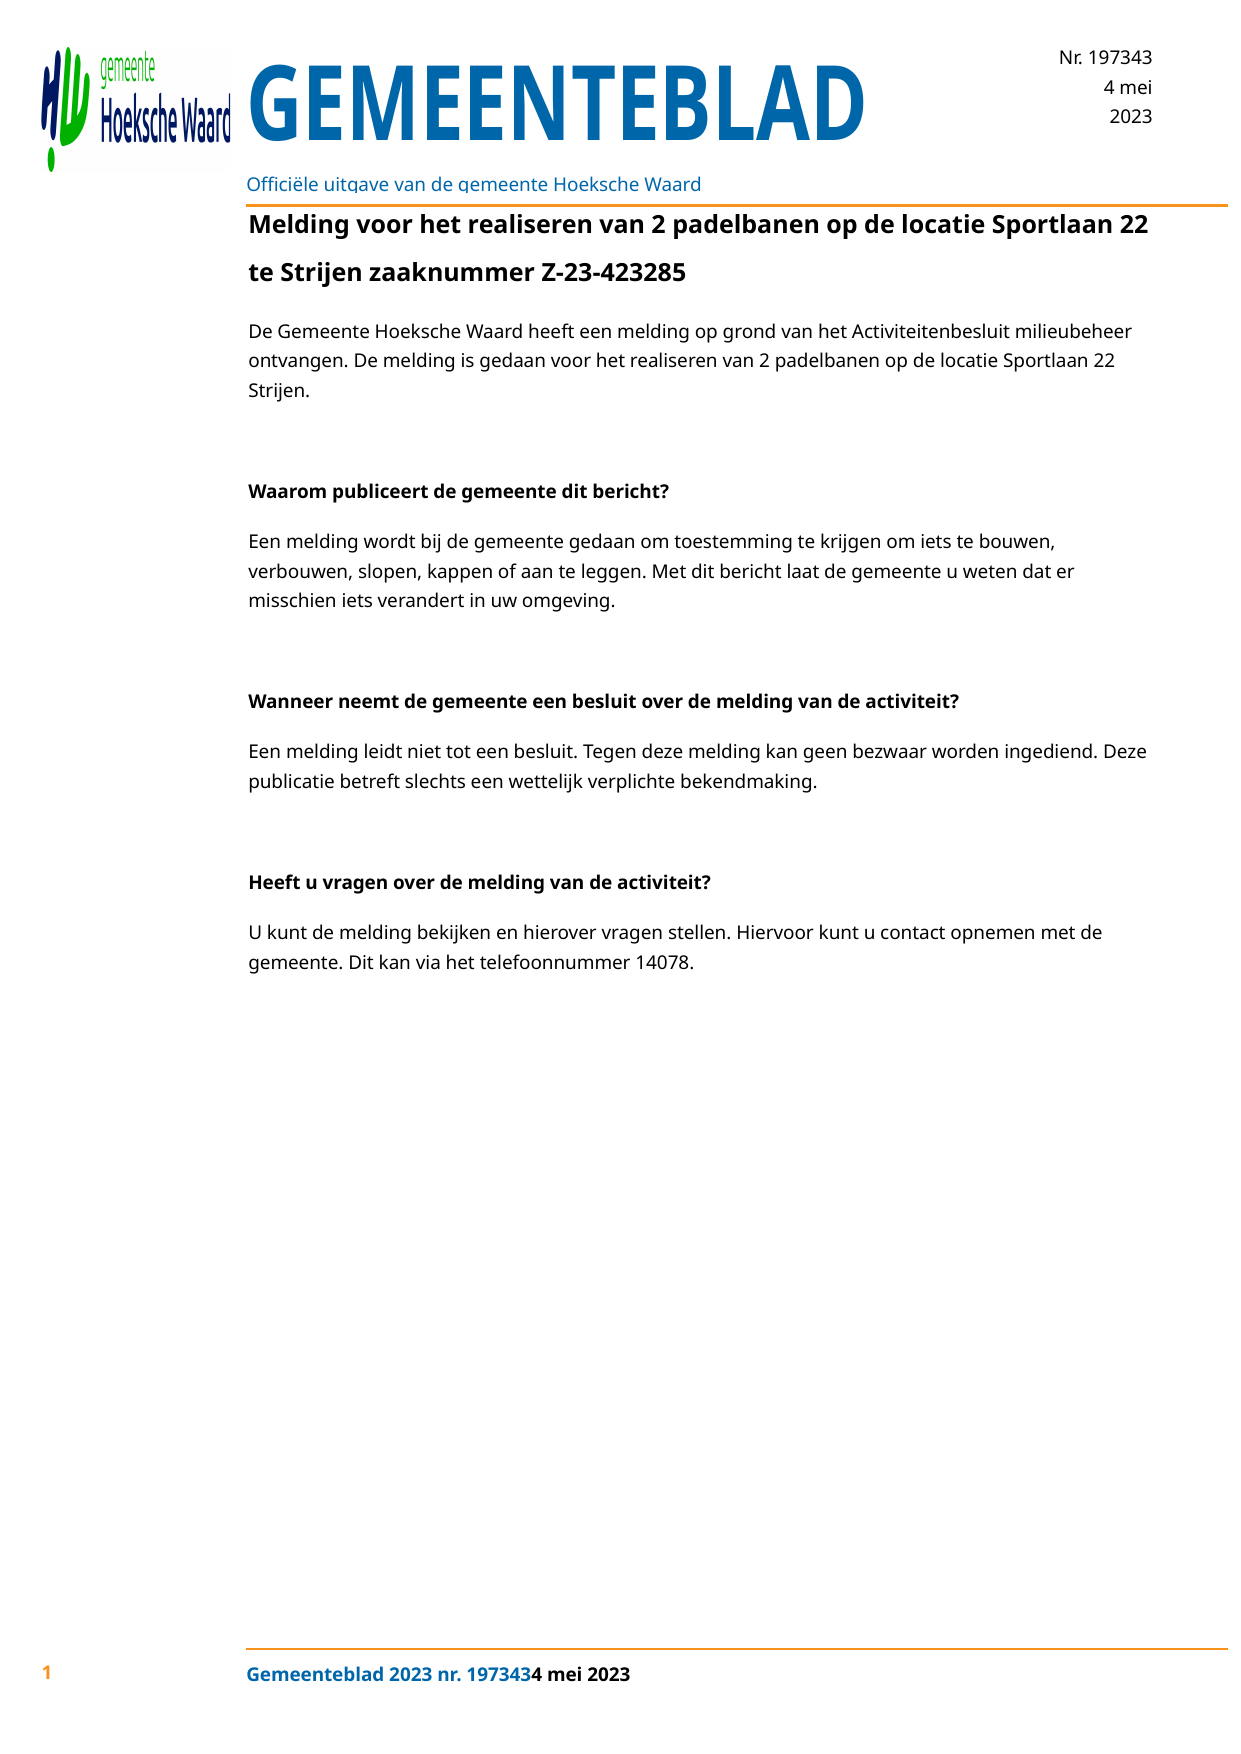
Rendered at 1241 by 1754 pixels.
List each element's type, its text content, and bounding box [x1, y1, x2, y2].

text Een melding leidt niet tot een besluit. Tegen deze melding kan geen bezwaar worden ingediend. Deze publicatie betreft slechts een wettelijk verplichte bekendmaking. [248, 739, 1152, 794]
picture [41, 47, 231, 172]
text Wanneer neemt de gemeente een besluit over de melding van de activiteit? [248, 688, 1152, 714]
text Heeft u vragen over de melding van de activiteit? [248, 869, 1152, 895]
text U kunt de melding bekijken en hierover vragen stellen. Hiervoor kunt u contact opnemen met de gemeente. Dit kan via het telefoonnummer 14078. [248, 919, 1152, 975]
text Waarom publiceert de gemeente dit bericht? [248, 478, 1152, 504]
text Melding voor het realiseren van 2 padelbanen op de locatie Sportlaan 22 te Strijen zaaknummer Z-23-423285 [248, 207, 1152, 288]
text Een melding wordt bij de gemeente gedaan om toestemming te krijgen om iets te bouwen, verbouwen, slopen, kappen of aan te leggen. Met dit bericht laat de gemeente u weten dat er misschien iets verandert in uw omgeving. [248, 528, 1152, 613]
text De Gemeente Hoeksche Waard heeft een melding op grond van het Activiteitenbesluit milieubeheer ontvangen. De melding is gedaan voor het realiseren van 2 padelbanen op de locatie Sportlaan 22 Strijen. [248, 318, 1152, 403]
